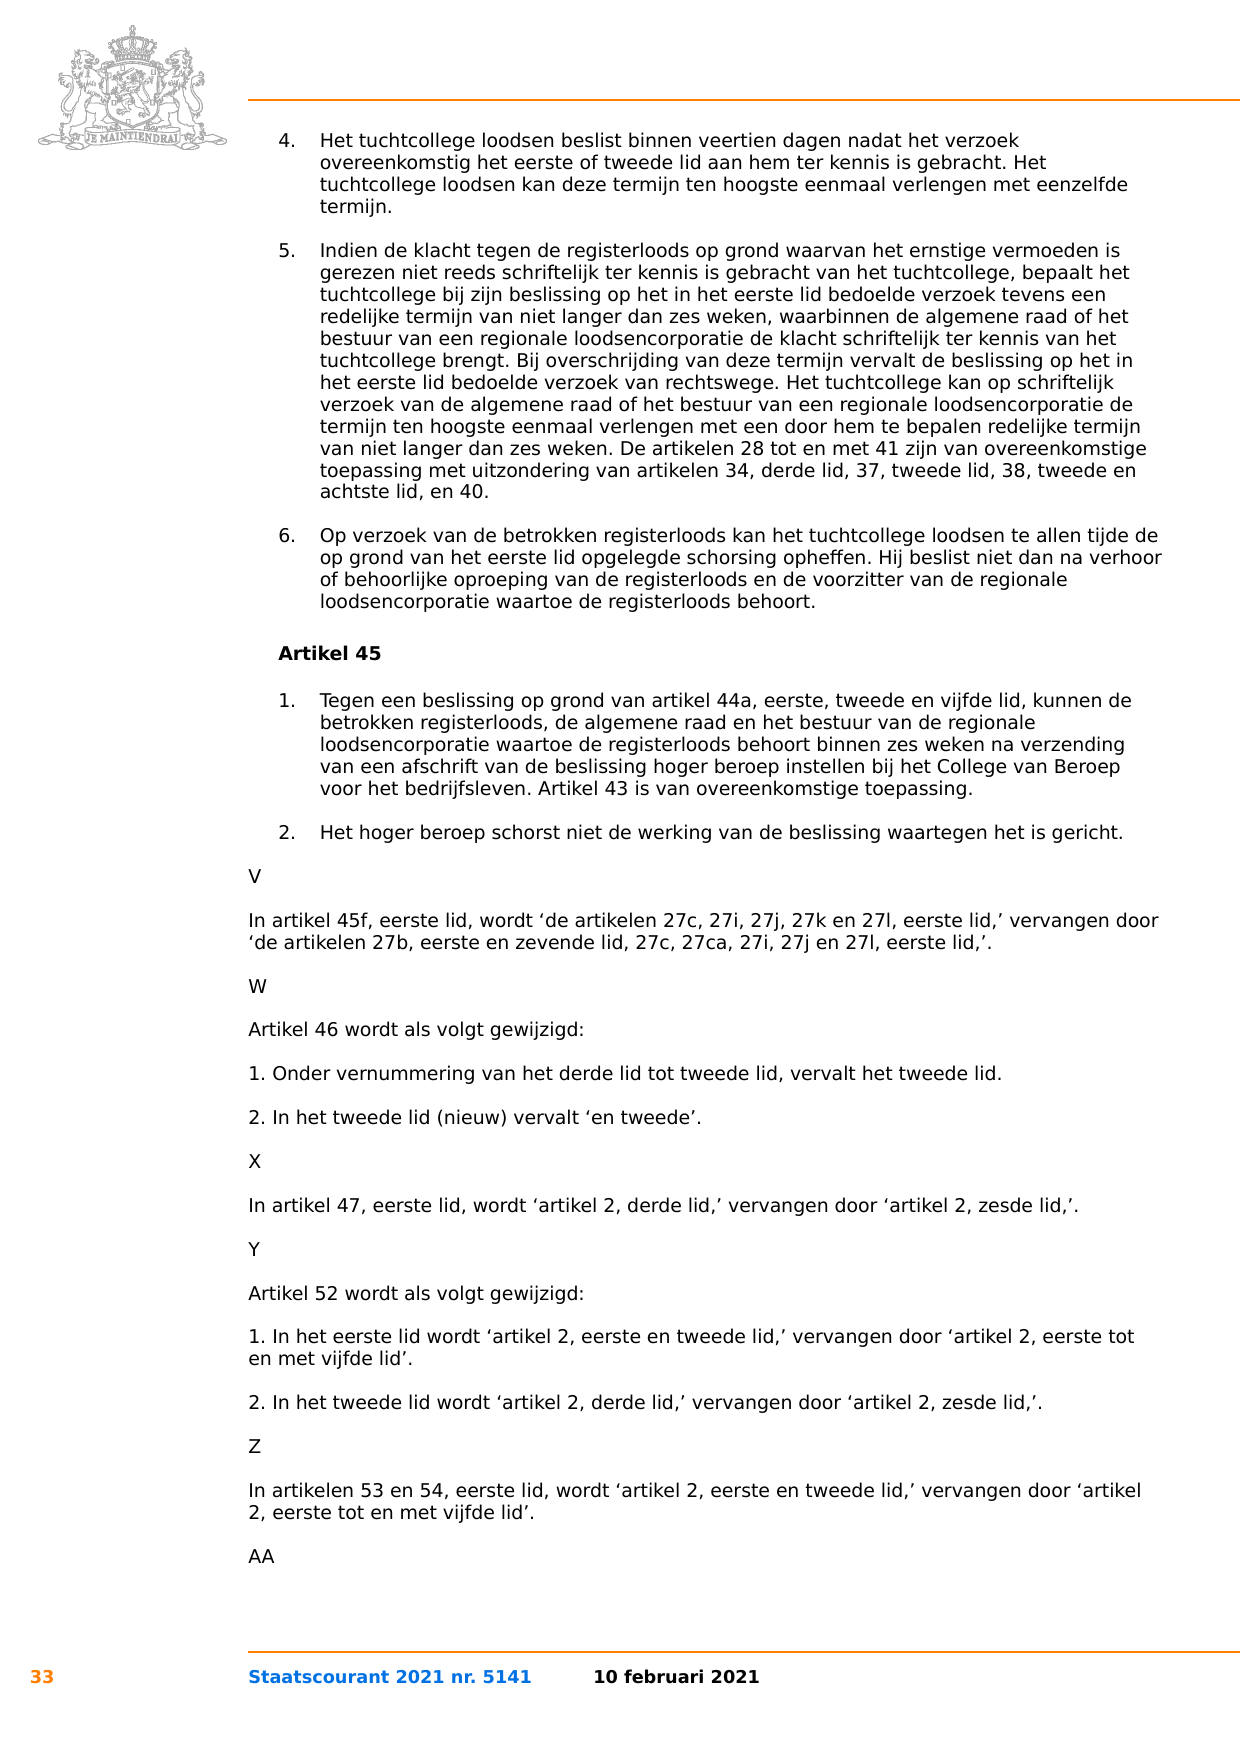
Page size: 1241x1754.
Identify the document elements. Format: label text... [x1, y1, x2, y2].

text AA [248, 1546, 1163, 1568]
text In artikel 47, eerste lid, wordt ‘artikel 2, derde lid,’ vervangen door ‘artikel 2, zesde lid,’. [248, 1195, 1163, 1217]
text 1. In het eerste lid wordt ‘artikel 2, eerste en tweede lid,’ vervangen door ‘artikel 2, eerste tot en met vijfde lid’. [248, 1326, 1163, 1370]
text In artikel 45f, eerste lid, wordt ‘de artikelen 27c, 27i, 27j, 27k en 27l, eerste lid,’ vervangen door ‘de artikelen 27b, eerste en zevende lid, 27c, 27ca, 27i, 27j en 27l, eerste lid,’. [248, 910, 1163, 954]
text 4. Het tuchtcollege loodsen beslist binnen veertien dagen nadat het verzoek overeenkomstig het eerste of tweede lid aan hem ter kennis is gebracht. Het tuchtcollege loodsen kan deze termijn ten hoogste eenmaal verlengen met eenzelfde termijn. [278, 130, 1163, 218]
text In artikelen 53 en 54, eerste lid, wordt ‘artikel 2, eerste en tweede lid,’ vervangen door ‘artikel 2, eerste tot en met vijfde lid’. [248, 1480, 1163, 1524]
picture [38, 25, 227, 150]
text X [248, 1151, 1163, 1173]
text Z [248, 1436, 1163, 1458]
text 1. Onder vernummering van het derde lid tot tweede lid, vervalt het tweede lid. [248, 1063, 1163, 1085]
text 5. Indien de klacht tegen de registerloods op grond waarvan het ernstige vermoeden is gerezen niet reeds schriftelijk ter kennis is gebracht van het tuchtcollege, bepaalt het tuchtcollege bij zijn beslissing op het in het eerste lid bedoelde verzoek tevens een redelijke termijn van niet langer dan zes weken, waarbinnen de algemene raad of het bestuur van een regionale loodsencorporatie de klacht schriftelijk ter kennis van het tuchtcollege brengt. Bij overschrijding van deze termijn vervalt de beslissing op het in het eerste lid bedoelde verzoek van rechtswege. Het tuchtcollege kan op schriftelijk verzoek van de algemene raad of het bestuur van een regionale loodsencorporatie de termijn ten hoogste eenmaal verlengen met een door hem te bepalen redelijke termijn van niet langer dan zes weken. De artikelen 28 tot en met 41 zijn van overeenkomstige toepassing met uitzondering van artikelen 34, derde lid, 37, tweede lid, 38, tweede en achtste lid, en 40. [278, 240, 1163, 503]
text 1. Tegen een beslissing op grond van artikel 44a, eerste, tweede en vijfde lid, kunnen de betrokken registerloods, de algemene raad en het bestuur van de regionale loodsencorporatie waartoe de registerloods behoort binnen zes weken na verzending van een afschrift van de beslissing hoger beroep instellen bij het College van Beroep voor het bedrijfsleven. Artikel 43 is van overeenkomstige toepassing. [278, 690, 1163, 800]
subtitle Artikel 45 [278, 643, 1163, 665]
text Artikel 52 wordt als volgt gewijzigd: [248, 1282, 1163, 1304]
text Y [248, 1239, 1163, 1261]
text 6. Op verzoek van de betrokken registerloods kan het tuchtcollege loodsen te allen tijde de op grond van het eerste lid opgelegde schorsing opheffen. Hij beslist niet dan na verhoor of behoorlijke oproeping van de registerloods en de voorzitter van de regionale loodsencorporatie waartoe de registerloods behoort. [278, 525, 1163, 613]
text V [248, 866, 1163, 888]
text 2. In het tweede lid (nieuw) vervalt ‘en tweede’. [248, 1107, 1163, 1129]
text Artikel 46 wordt als volgt gewijzigd: [248, 1019, 1163, 1041]
text 2. In het tweede lid wordt ‘artikel 2, derde lid,’ vervangen door ‘artikel 2, zesde lid,’. [248, 1392, 1163, 1414]
text W [248, 976, 1163, 997]
text 2. Het hoger beroep schorst niet de werking van de beslissing waartegen het is gericht. [278, 822, 1163, 844]
